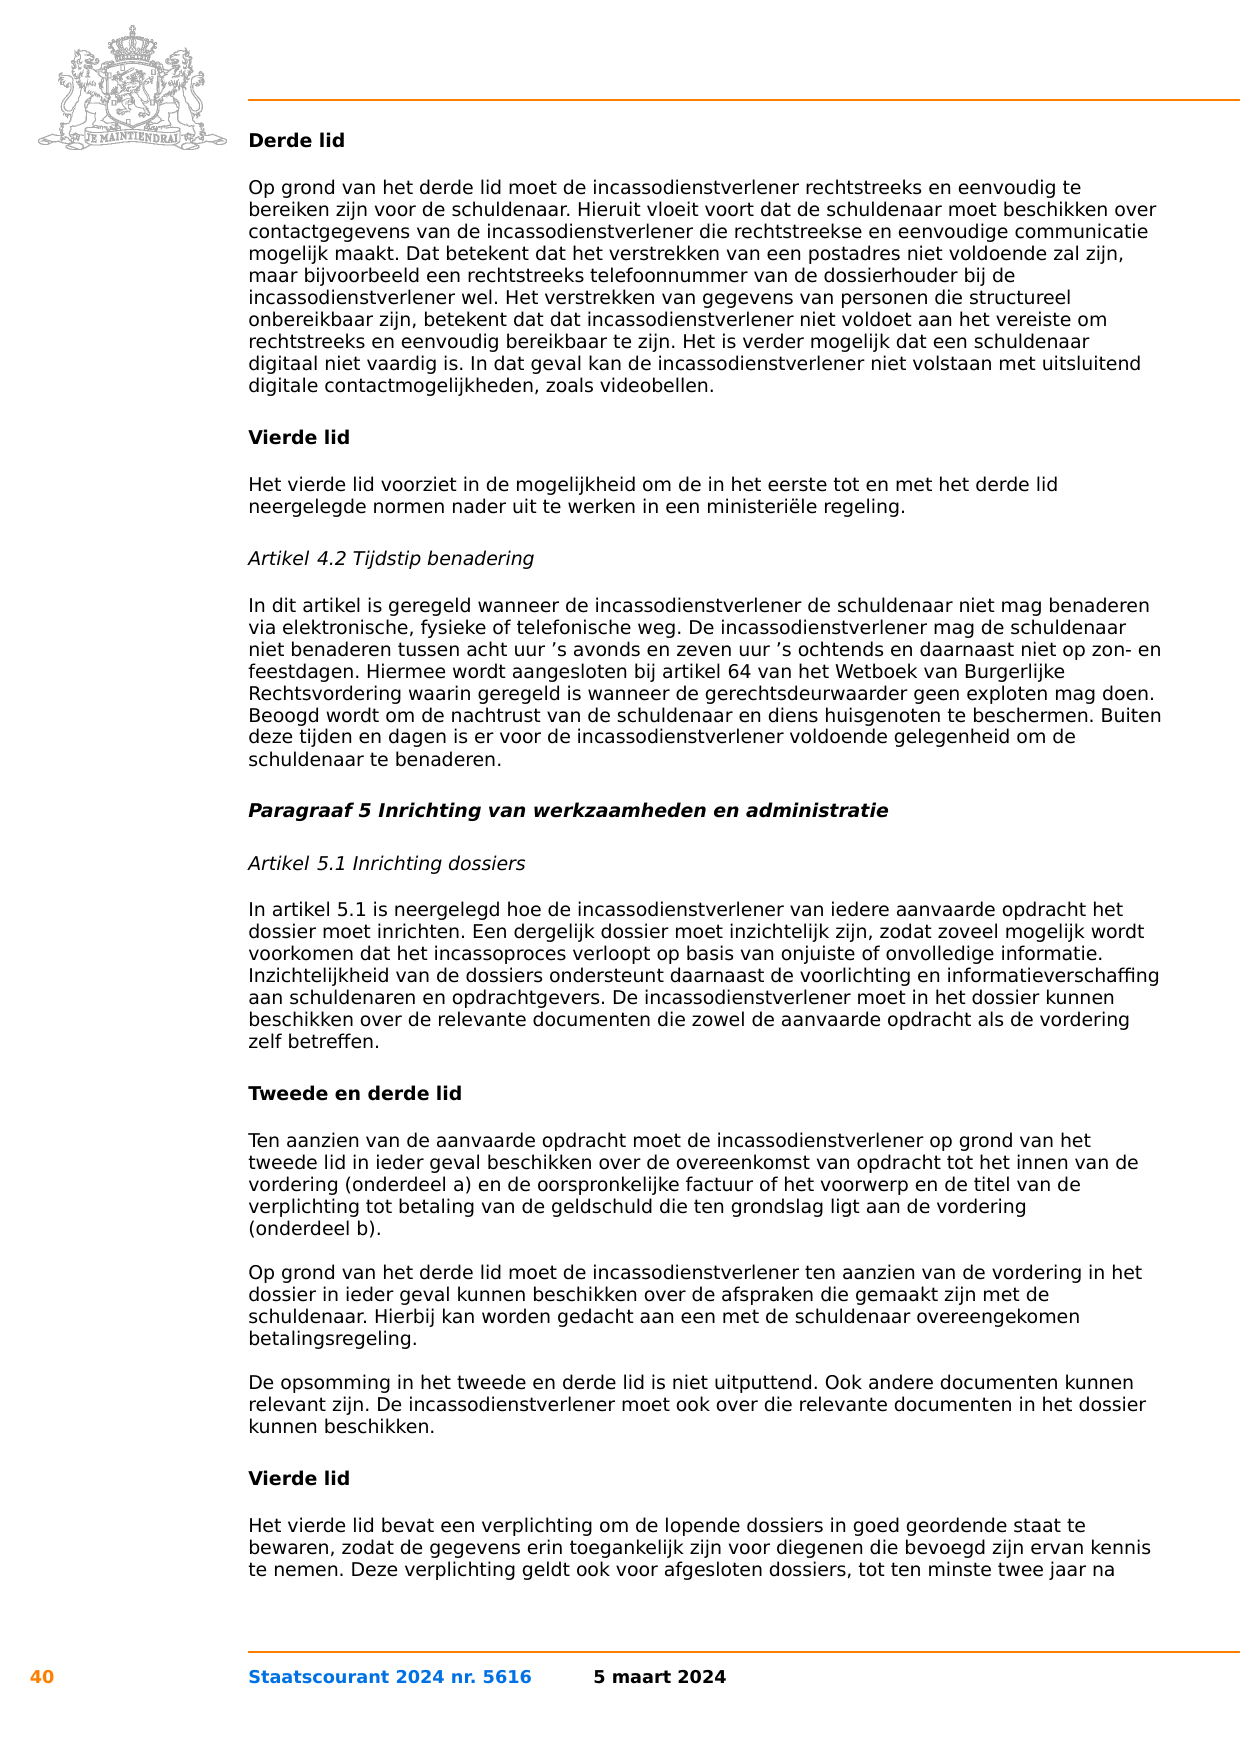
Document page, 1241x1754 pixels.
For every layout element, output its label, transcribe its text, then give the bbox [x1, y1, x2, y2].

text Het vierde lid bevat een verplichting om de lopende dossiers in goed geordende staat te bewaren, zodat de gegevens erin toegankelijk zijn voor diegenen die bevoegd zijn ervan kennis te nemen. Deze verplichting geldt ook voor afgesloten dossiers, tot ten minste twee jaar na [248, 1515, 1163, 1581]
text In artikel 5.1 is neergelegd hoe de incassodienstverlener van iedere aanvaarde opdracht het dossier moet inrichten. Een dergelijk dossier moet inzichtelijk zijn, zodat zoveel mogelijk wordt voorkomen dat het incassoproces verloopt op basis van onjuiste of onvolledige informatie. Inzichtelijkheid van de dossiers ondersteunt daarnaast de voorlichting en informatieverschaffing aan schuldenaren en opdrachtgevers. De incassodienstverlener moet in het dossier kunnen beschikken over de relevante documenten die zowel de aanvaarde opdracht als de vordering zelf betreffen. [248, 899, 1163, 1053]
text Op grond van het derde lid moet de incassodienstverlener ten aanzien van de vordering in het dossier in ieder geval kunnen beschikken over de afspraken die gemaakt zijn met de schuldenaar. Hierbij kan worden gedacht aan een met de schuldenaar overeengekomen betalingsregeling. [248, 1262, 1163, 1350]
subtitle Paragraaf 5 Inrichting van werkzaamheden en administratie [248, 800, 1163, 822]
picture [38, 25, 227, 150]
text De opsomming in het tweede en derde lid is niet uitputtend. Ook andere documenten kunnen relevant zijn. De incassodienstverlener moet ook over die relevante documenten in het dossier kunnen beschikken. [248, 1372, 1163, 1438]
text In dit artikel is geregeld wanneer de incassodienstverlener de schuldenaar niet mag benaderen via elektronische, fysieke of telefonische weg. De incassodienstverlener mag de schuldenaar niet benaderen tussen acht uur ’s avonds en zeven uur ’s ochtends en daarnaast niet op zon- en feestdagen. Hiermee wordt aangesloten bij artikel 64 van het Wetboek van Burgerlijke Rechtsvordering waarin geregeld is wanneer de gerechtsdeurwaarder geen exploten mag doen. Beoogd wordt om de nachtrust van de schuldenaar en diens huisgenoten te beschermen. Buiten deze tijden en dagen is er voor de incassodienstverlener voldoende gelegenheid om de schuldenaar te benaderen. [248, 594, 1163, 770]
subtitle Artikel 5.1 Inrichting dossiers [248, 852, 1163, 874]
subtitle Artikel 4.2 Tijdstip benadering [248, 548, 1163, 569]
text Ten aanzien van de aanvaarde opdracht moet de incassodienstverlener op grond van het tweede lid in ieder geval beschikken over de overeenkomst van opdracht tot het innen van de vordering (onderdeel a) en de oorspronkelijke factuur of het voorwerp en de titel van de verplichting tot betaling van de geldschuld die ten grondslag ligt aan de vordering (onderdeel b). [248, 1130, 1163, 1240]
subtitle Derde lid [248, 130, 1163, 152]
subtitle Vierde lid [248, 1468, 1163, 1490]
subtitle Vierde lid [248, 427, 1163, 449]
subtitle Tweede en derde lid [248, 1083, 1163, 1105]
text Op grond van het derde lid moet de incassodienstverlener rechtstreeks en eenvoudig te bereiken zijn voor de schuldenaar. Hieruit vloeit voort dat de schuldenaar moet beschikken over contactgegevens van de incassodienstverlener die rechtstreekse en eenvoudige communicatie mogelijk maakt. Dat betekent dat het verstrekken van een postadres niet voldoende zal zijn, maar bijvoorbeeld een rechtstreeks telefoonnummer van de dossierhouder bij de incassodienstverlener wel. Het verstrekken van gegevens van personen die structureel onbereikbaar zijn, betekent dat dat incassodienstverlener niet voldoet aan het vereiste om rechtstreeks en eenvoudig bereikbaar te zijn. Het is verder mogelijk dat een schuldenaar digitaal niet vaardig is. In dat geval kan de incassodienstverlener niet volstaan met uitsluitend digitale contactmogelijkheden, zoals videobellen. [248, 177, 1163, 397]
text Het vierde lid voorziet in de mogelijkheid om de in het eerste tot en met het derde lid neergelegde normen nader uit te werken in een ministeriële regeling. [248, 474, 1163, 518]
